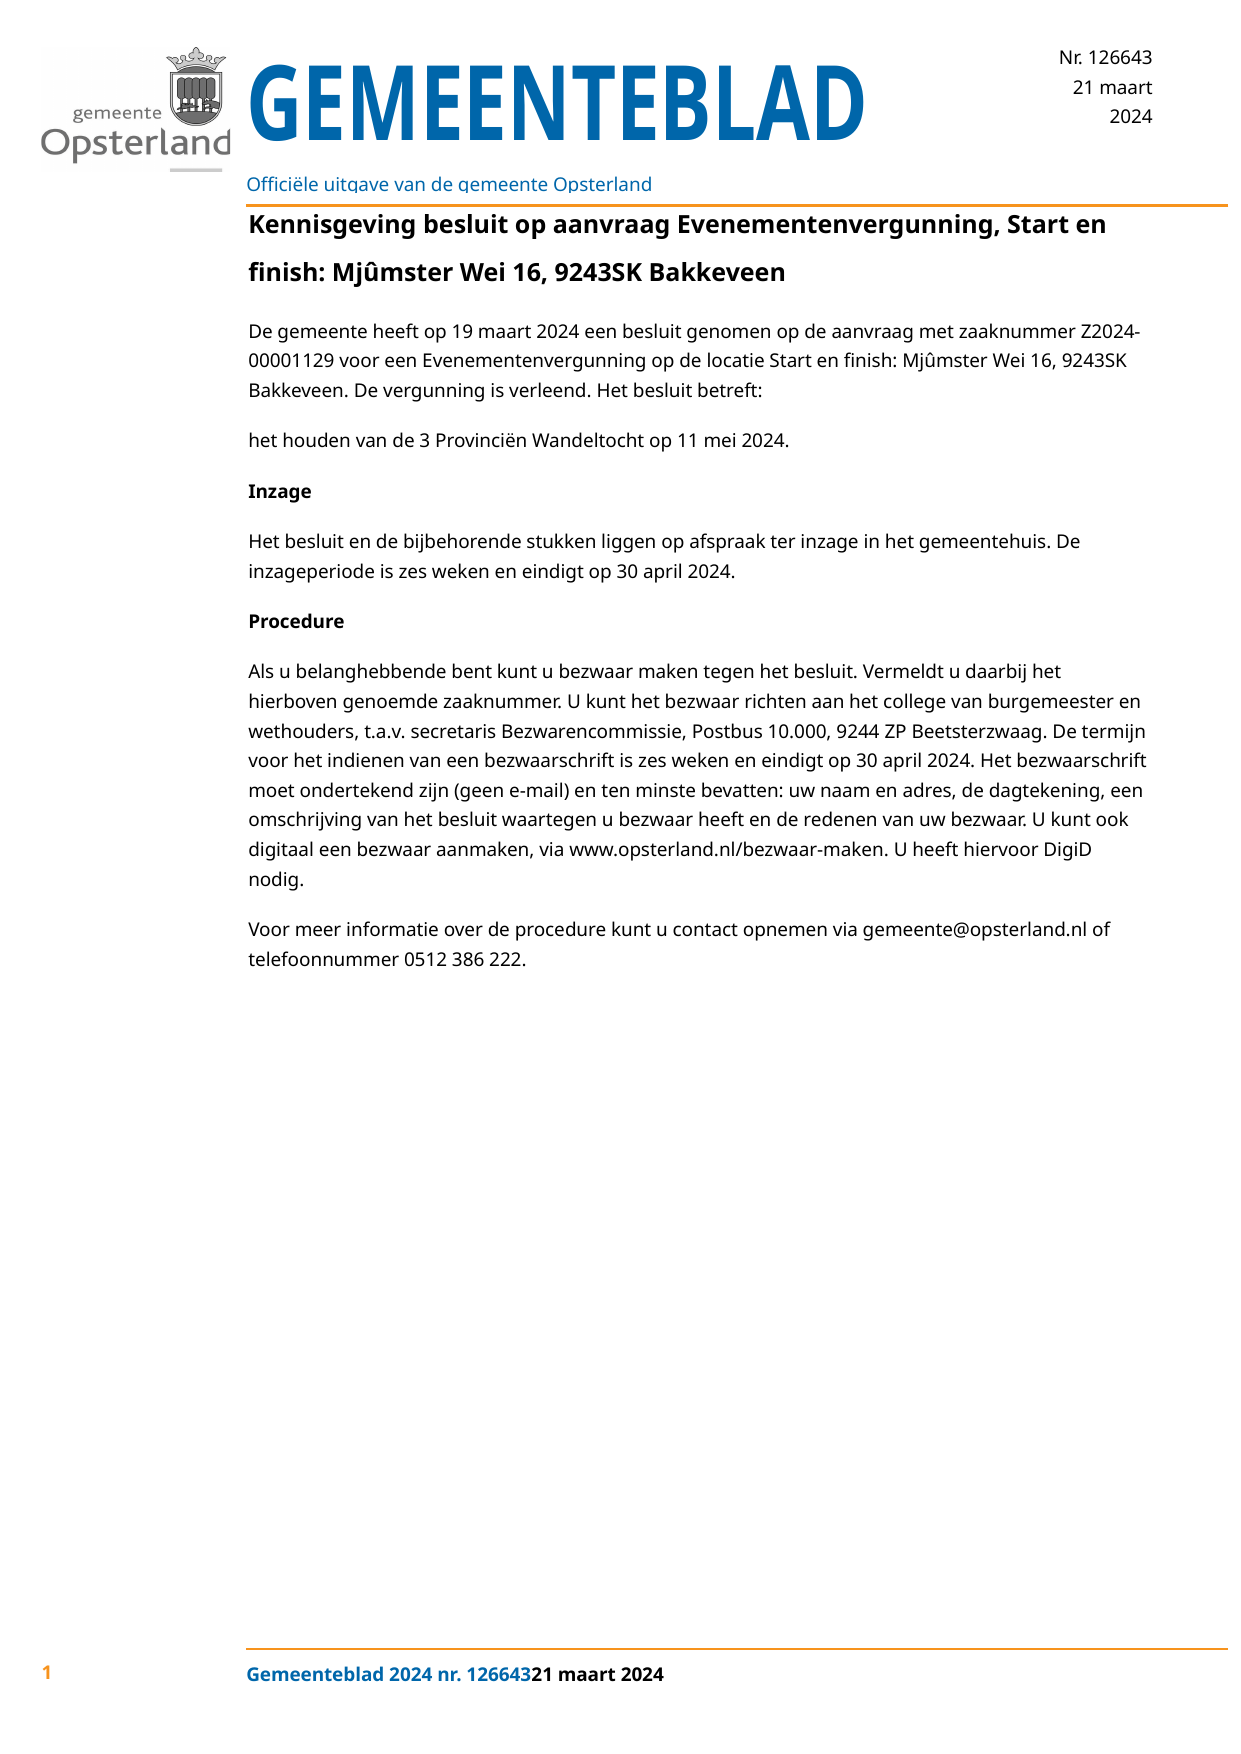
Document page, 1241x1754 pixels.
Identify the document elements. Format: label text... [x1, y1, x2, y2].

text De gemeente heeft op 19 maart 2024 een besluit genomen op de aanvraag met zaaknummer Z2024-00001129 voor een Evenementenvergunning op de locatie Start en finish: Mjûmster Wei 16, 9243SK Bakkeveen. De vergunning is verleend. Het besluit betreft: [248, 318, 1152, 403]
text Inzage [248, 478, 1152, 504]
text Het besluit en de bijbehorende stukken liggen op afspraak ter inzage in het gemeentehuis. De inzageperiode is zes weken en eindigt op 30 april 2024. [248, 528, 1152, 584]
text het houden van de 3 Provinciën Wandeltocht op 11 mei 2024. [248, 427, 1152, 453]
text Kennisgeving besluit op aanvraag Evenementenvergunning, Start en finish: Mjûmster Wei 16, 9243SK Bakkeveen [248, 207, 1152, 288]
text Procedure [248, 608, 1152, 634]
picture [41, 47, 231, 172]
text Voor meer informatie over de procedure kunt u contact opnemen via gemeente@opsterland.nl of telefoonnummer 0512 386 222. [248, 916, 1152, 972]
text Als u belanghebbende bent kunt u bezwaar maken tegen het besluit. Vermeldt u daarbij het hierboven genoemde zaaknummer. U kunt het bezwaar richten aan het college van burgemeester en wethouders, t.a.v. secretaris Bezwarencommissie, Postbus 10.000, 9244 ZP Beetsterzwaag. De termijn voor het indienen van een bezwaarschrift is zes weken en eindigt op 30 april 2024. Het bezwaarschrift moet ondertekend zijn (geen e-mail) en ten minste bevatten: uw naam en adres, de dagtekening, een omschrijving van het besluit waartegen u bezwaar heeft en de redenen van uw bezwaar. U kunt ook digitaal een bezwaar aanmaken, via www.opsterland.nl/bezwaar-maken. U heeft hiervoor DigiD nodig. [248, 659, 1152, 892]
